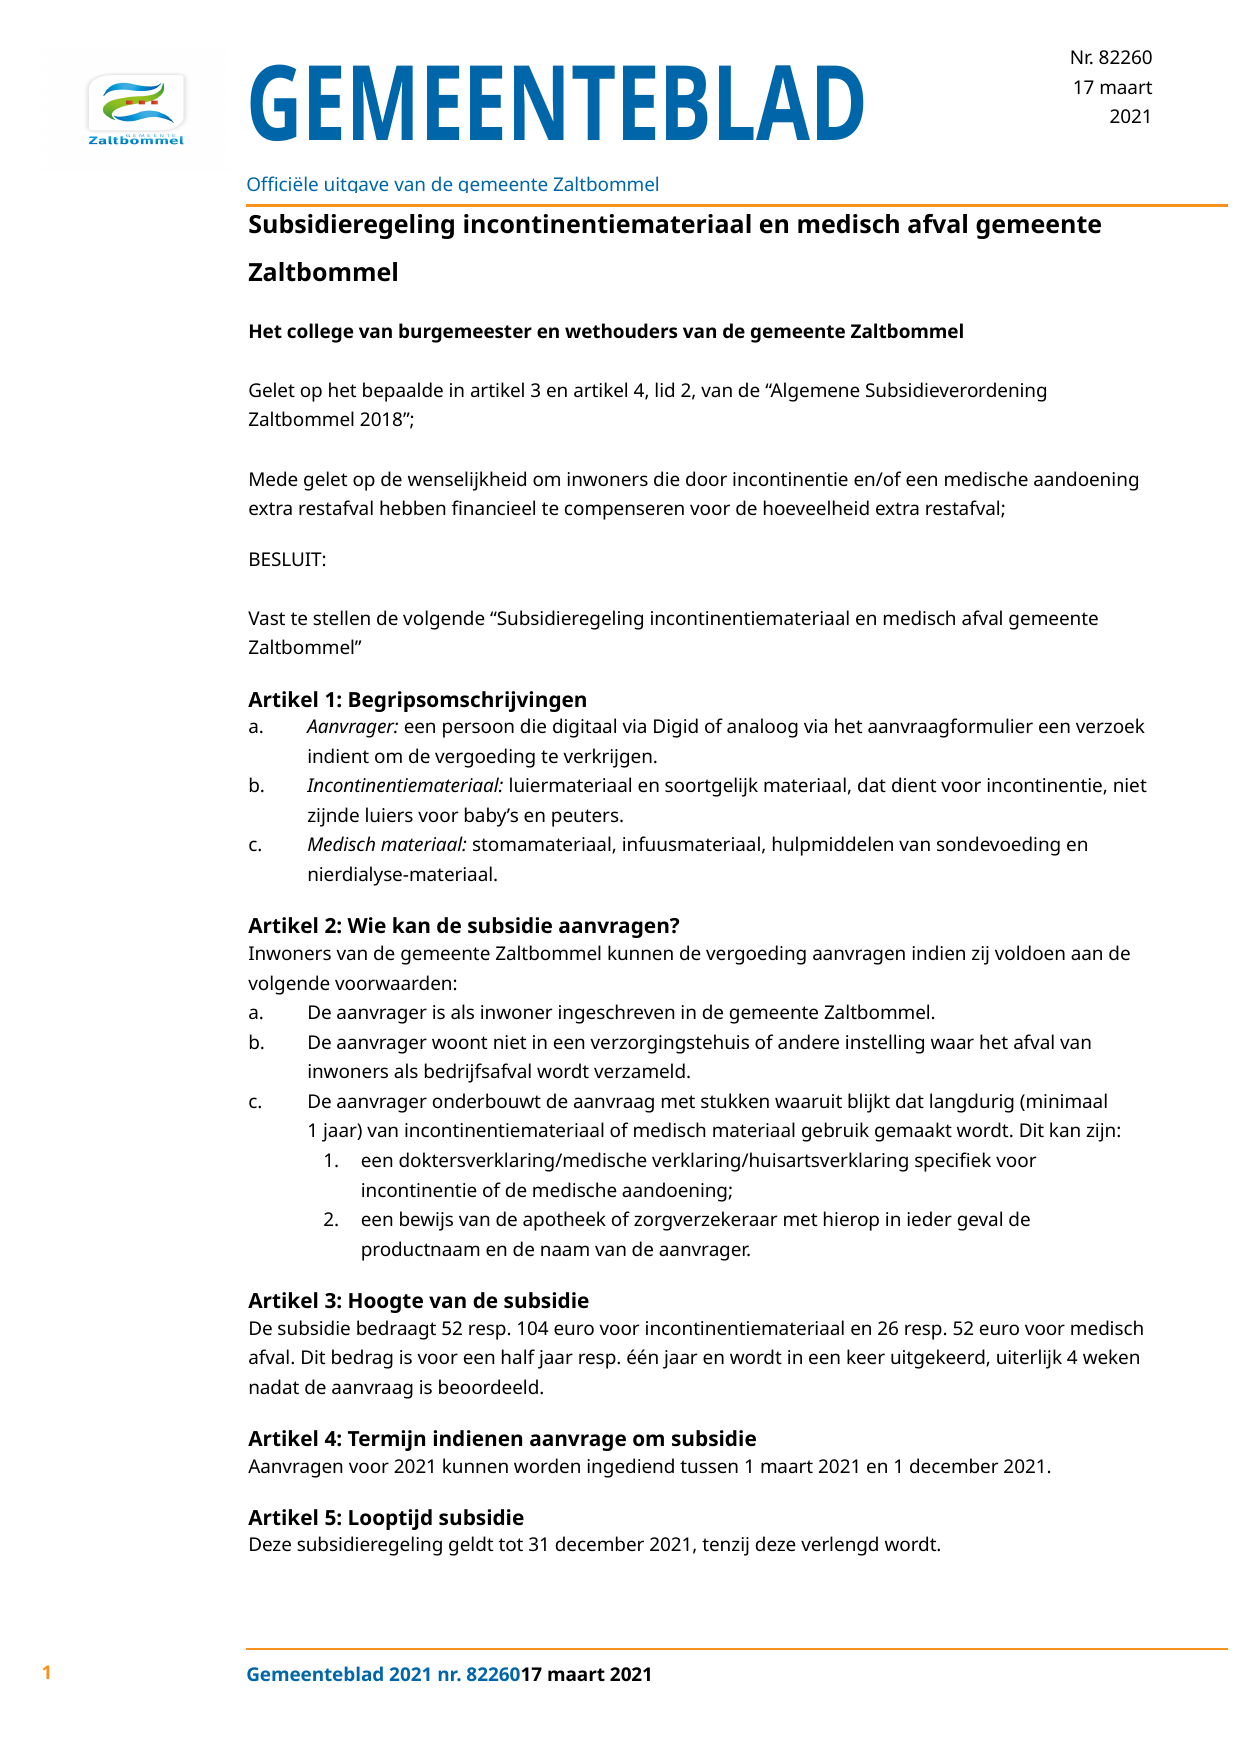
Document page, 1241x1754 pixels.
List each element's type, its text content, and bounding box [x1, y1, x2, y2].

text Artikel 5: Looptijd subsidie [248, 1503, 1152, 1532]
text De subsidie bedraagt 52 resp. 104 euro voor incontinentiemateriaal en 26 resp. 52 euro voor medisch afval. Dit bedrag is voor een half jaar resp. één jaar en wordt in een keer uitgekeerd, uiterlijk 4 weken nadat de aanvraag is beoordeeld. [248, 1315, 1152, 1400]
list Aanvrager: een persoon die digitaal via Digid of analoog via het aanvraagformulier een verzoek indient om de vergoeding te verkrijgen. [248, 713, 1152, 769]
text Aanvragen voor 2021 kunnen worden ingediend tussen 1 maart 2021 en 1 december 2021. [248, 1453, 1152, 1478]
list De aanvrager onderbouwt de aanvraag met stukken waaruit blijkt dat langdurig (minimaal 1 jaar) van incontinentiemateriaal of medisch materiaal gebruik gemaakt wordt. Dit kan zijn: [248, 1088, 1152, 1143]
list Incontinentiemateriaal: luiermateriaal en soortgelijk materiaal, dat dient voor incontinentie, niet zijnde luiers voor baby’s en peuters. [248, 772, 1152, 828]
text Vast te stellen de volgende “Subsidieregeling incontinentiemateriaal en medisch afval gemeente Zaltbommel” [248, 605, 1152, 660]
text Artikel 3: Hoogte van de subsidie [248, 1286, 1152, 1315]
list een bewijs van de apotheek of zorgverzekeraar met hierop in ieder geval de productnaam en de naam van de aanvrager. [323, 1206, 1152, 1262]
text Mede gelet op de wenselijkheid om inwoners die door incontinentie en/of een medische aandoening extra restafval hebben financieel te compenseren voor de hoeveelheid extra restafval; [248, 466, 1152, 521]
text Het college van burgemeester en wethouders van de gemeente Zaltbommel [248, 318, 1152, 344]
picture [41, 47, 231, 172]
text Deze subsidieregeling geldt tot 31 december 2021, tenzij deze verlengd wordt. [248, 1532, 1152, 1557]
text Inwoners van de gemeente Zaltbommel kunnen de vergoeding aanvragen indien zij voldoen aan de volgende voorwaarden: [248, 940, 1152, 995]
list een doktersverklaring/medische verklaring/huisartsverklaring specifiek voor incontinentie of de medische aandoening; [323, 1147, 1152, 1202]
list De aanvrager is als inwoner ingeschreven in de gemeente Zaltbommel. [248, 999, 1152, 1025]
text Artikel 4: Termijn indienen aanvrage om subsidie [248, 1424, 1152, 1453]
list De aanvrager woont niet in een verzorgingstehuis of andere instelling waar het afval van inwoners als bedrijfsafval wordt verzameld. [248, 1029, 1152, 1084]
text Gelet op het bepaalde in artikel 3 en artikel 4, lid 2, van de “Algemene Subsidieverordening Zaltbommel 2018”; [248, 377, 1152, 432]
text Artikel 1: Begripsomschrijvingen [248, 685, 1152, 713]
list Medisch materiaal: stomamateriaal, infuusmateriaal, hulpmiddelen van sondevoeding en nierdialyse-materiaal. [248, 832, 1152, 887]
text Subsidieregeling incontinentiemateriaal en medisch afval gemeente Zaltbommel [248, 207, 1152, 288]
text Artikel 2: Wie kan de subsidie aanvragen? [248, 912, 1152, 940]
text BESLUIT: [248, 546, 1152, 571]
